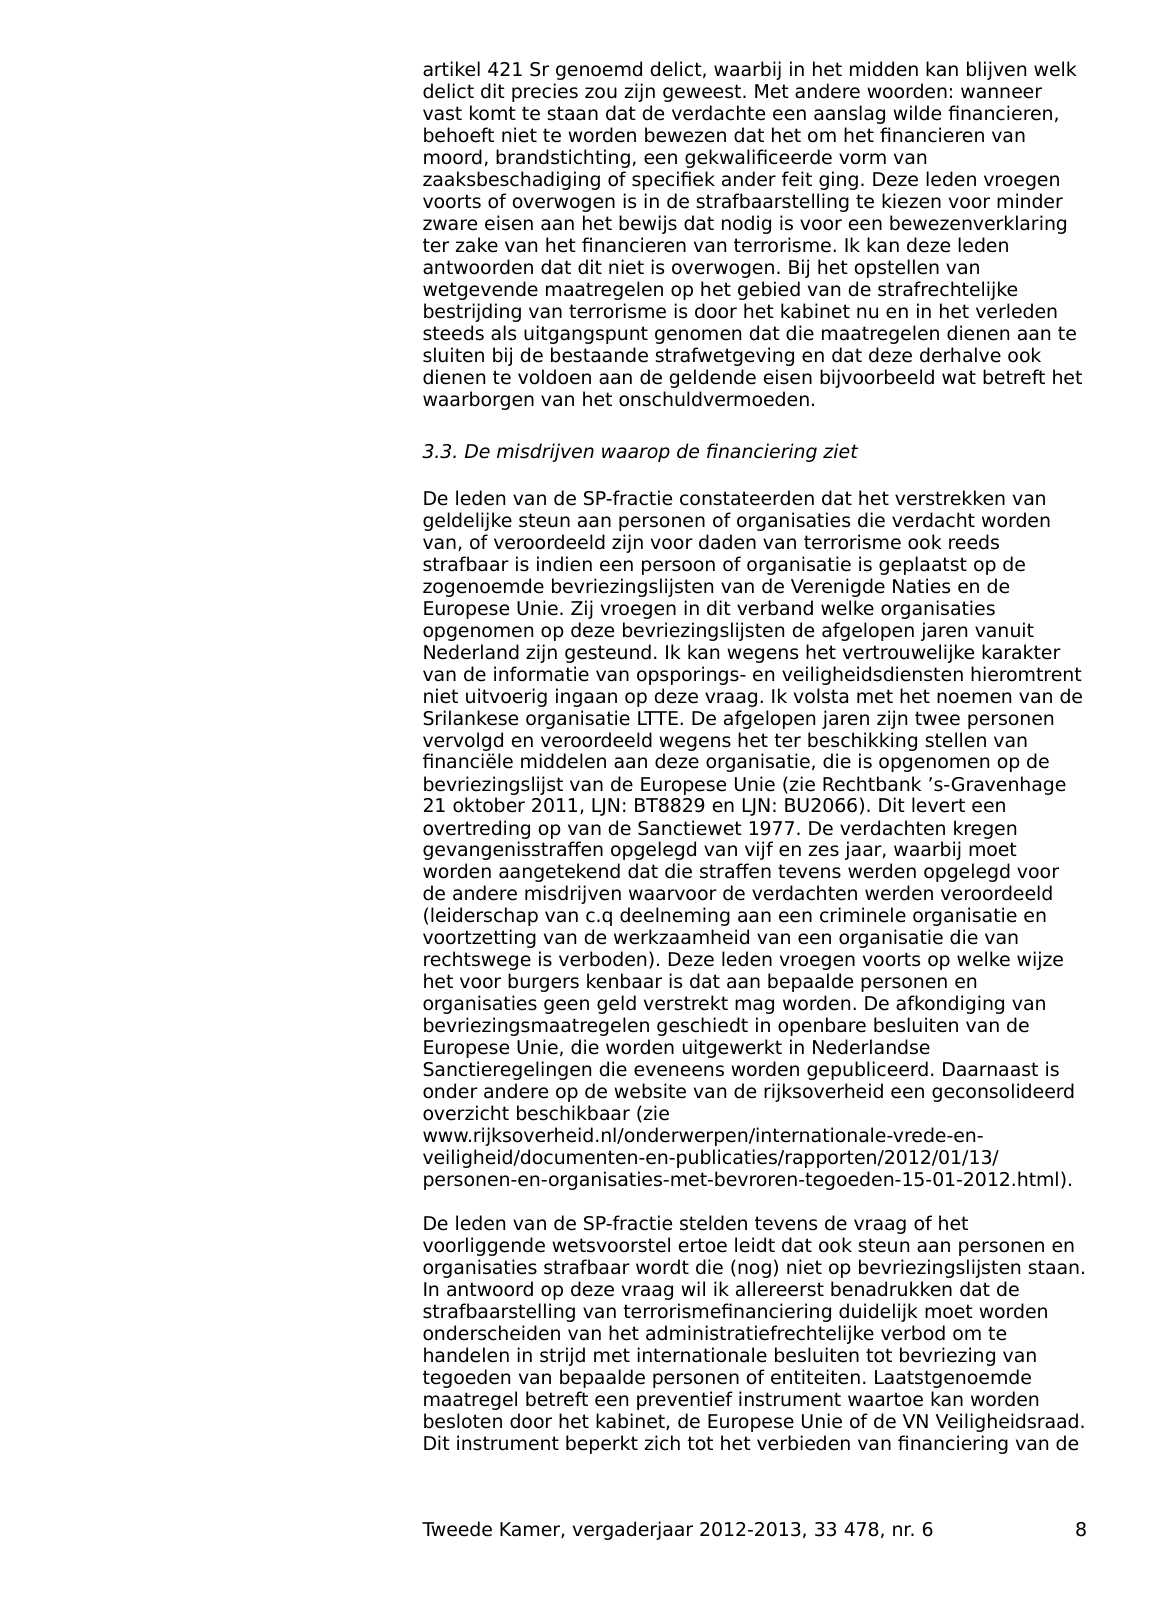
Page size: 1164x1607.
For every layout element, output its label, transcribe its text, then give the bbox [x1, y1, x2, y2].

text De leden van de SP-fractie stelden tevens de vraag of het voorliggende wetsvoorstel ertoe leidt dat ook steun aan personen en organisaties strafbaar wordt die (nog) niet op bevriezingslijsten staan. In antwoord op deze vraag wil ik allereerst benadrukken dat de strafbaarstelling van terrorismefinanciering duidelijk moet worden onderscheiden van het administratiefrechtelijke verbod om te handelen in strijd met internationale besluiten tot bevriezing van tegoeden van bepaalde personen of entiteiten. Laatstgenoemde maatregel betreft een preventief instrument waartoe kan worden besloten door het kabinet, de Europese Unie of de VN Veiligheidsraad. Dit instrument beperkt zich tot het verbieden van financiering van de [422, 1213, 1087, 1455]
subtitle 3.3. De misdrijven waarop de financiering ziet [422, 441, 1087, 463]
text artikel 421 Sr genoemd delict, waarbij in het midden kan blijven welk delict dit precies zou zijn geweest. Met andere woorden: wanneer vast komt te staan dat de verdachte een aanslag wilde financieren, behoeft niet te worden bewezen dat het om het financieren van moord, brandstichting, een gekwalificeerde vorm van zaaksbeschadiging of specifiek ander feit ging. Deze leden vroegen voorts of overwogen is in de strafbaarstelling te kiezen voor minder zware eisen aan het bewijs dat nodig is voor een bewezenverklaring ter zake van het financieren van terrorisme. Ik kan deze leden antwoorden dat dit niet is overwogen. Bij het opstellen van wetgevende maatregelen op het gebied van de strafrechtelijke bestrijding van terrorisme is door het kabinet nu en in het verleden steeds als uitgangspunt genomen dat die maatregelen dienen aan te sluiten bij de bestaande strafwetgeving en dat deze derhalve ook dienen te voldoen aan de geldende eisen bijvoorbeeld wat betreft het waarborgen van het onschuldvermoeden. [422, 59, 1087, 411]
text De leden van de SP-fractie constateerden dat het verstrekken van geldelijke steun aan personen of organisaties die verdacht worden van, of veroordeeld zijn voor daden van terrorisme ook reeds strafbaar is indien een persoon of organisatie is geplaatst op de zogenoemde bevriezingslijsten van de Verenigde Naties en de Europese Unie. Zij vroegen in dit verband welke organisaties opgenomen op deze bevriezingslijsten de afgelopen jaren vanuit Nederland zijn gesteund. Ik kan wegens het vertrouwelijke karakter van de informatie van opsporings- en veiligheidsdiensten hieromtrent niet uitvoerig ingaan op deze vraag. Ik volsta met het noemen van de Srilankese organisatie LTTE. De afgelopen jaren zijn twee personen vervolgd en veroordeeld wegens het ter beschikking stellen van financiële middelen aan deze organisatie, die is opgenomen op de bevriezingslijst van de Europese Unie (zie Rechtbank ’s-Gravenhage 21 oktober 2011, LJN: BT8829 en LJN: BU2066). Dit levert een overtreding op van de Sanctiewet 1977. De verdachten kregen gevangenisstraffen opgelegd van vijf en zes jaar, waarbij moet worden aangetekend dat die straffen tevens werden opgelegd voor de andere misdrijven waarvoor de verdachten werden veroordeeld (leiderschap van c.q deelneming aan een criminele organisatie en voortzetting van de werkzaamheid van een organisatie die van rechtswege is verboden). Deze leden vroegen voorts op welke wijze het voor burgers kenbaar is dat aan bepaalde personen en organisaties geen geld verstrekt mag worden. De afkondiging van bevriezingsmaatregelen geschiedt in openbare besluiten van de Europese Unie, die worden uitgewerkt in Nederlandse Sanctieregelingen die eveneens worden gepubliceerd. Daarnaast is onder andere op de website van de rijksoverheid een geconsolideerd overzicht beschikbaar (zie www.rijksoverheid.nl/onderwerpen/internationale-vrede-en-veiligheid/documenten-en-publicaties/rapporten/2012/01/13/personen-en-organisaties-met-bevroren-tegoeden-15-01-2012.html). [422, 488, 1087, 1191]
